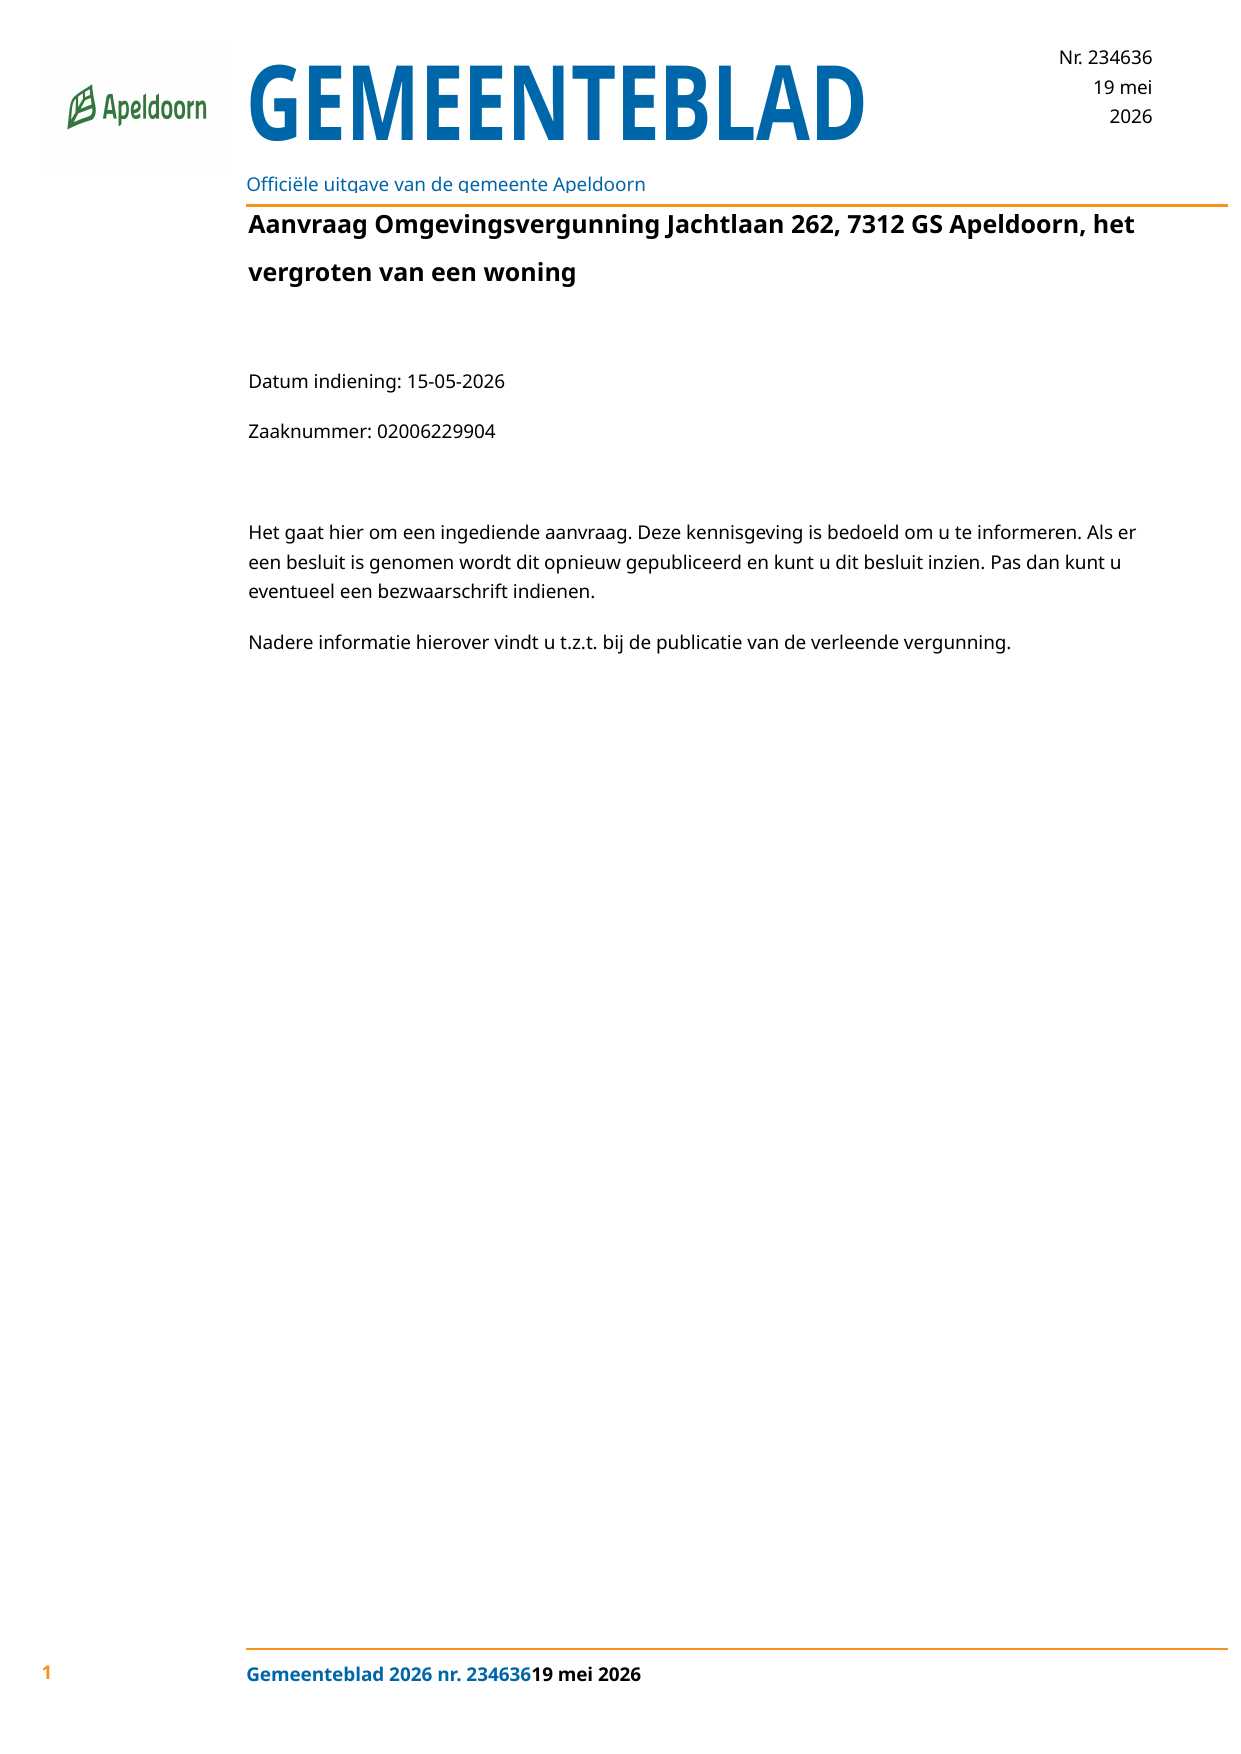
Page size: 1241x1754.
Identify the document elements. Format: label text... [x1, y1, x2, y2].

text Nadere informatie hierover vindt u t.z.t. bij de publicatie van de verleende vergunning. [248, 629, 1152, 655]
text Het gaat hier om een ingediende aanvraag. Deze kennisgeving is bedoeld om u te informeren. Als er een besluit is genomen wordt dit opnieuw gepubliceerd en kunt u dit besluit inzien. Pas dan kunt u eventueel een bezwaarschrift indienen. [248, 519, 1152, 604]
text Zaaknummer: 02006229904 [248, 419, 1152, 444]
text Aanvraag Omgevingsvergunning Jachtlaan 262, 7312 GS Apeldoorn, het vergroten van een woning [248, 207, 1152, 288]
picture [41, 47, 231, 172]
text Datum indiening: 15-05-2026 [248, 368, 1152, 394]
